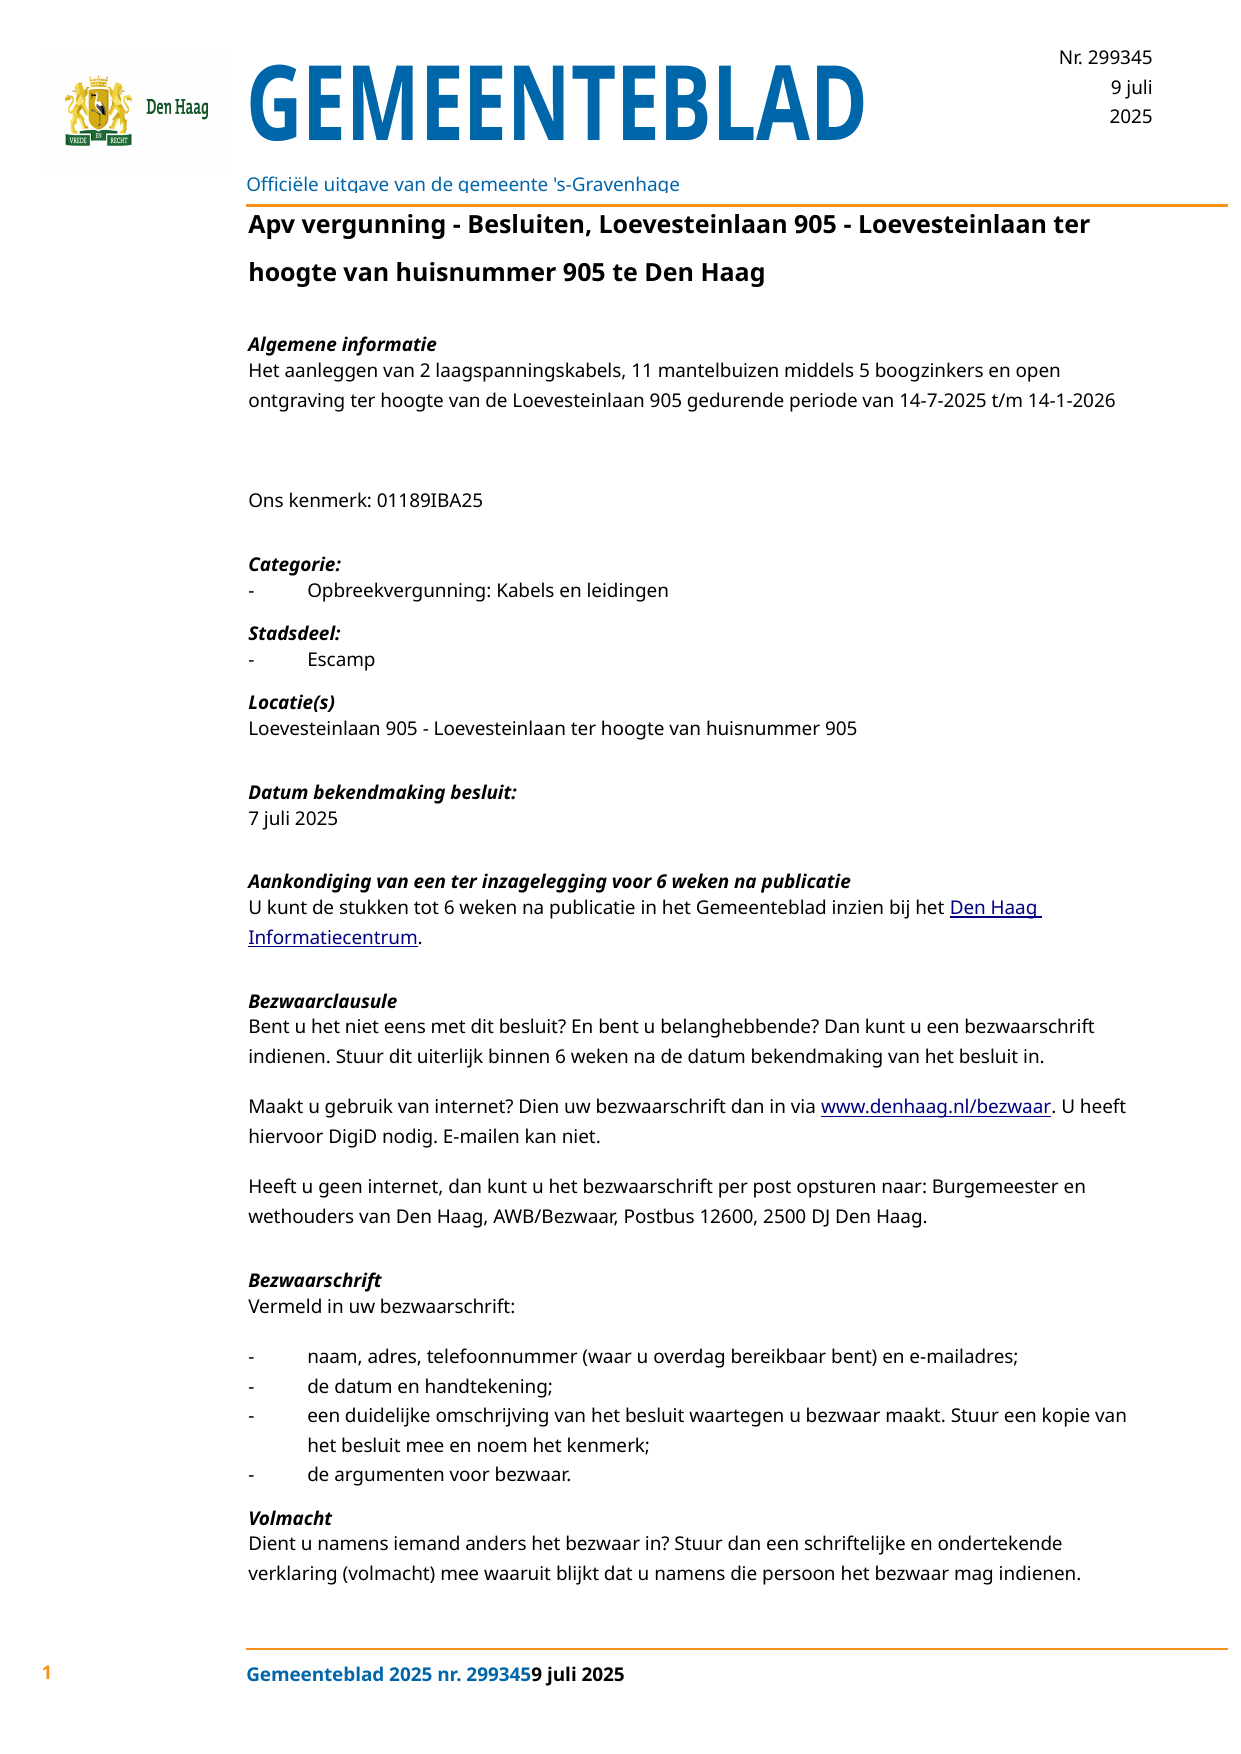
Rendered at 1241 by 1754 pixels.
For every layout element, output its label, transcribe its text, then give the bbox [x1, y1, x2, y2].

text Bezwaarschrift [248, 1267, 1152, 1293]
text Datum bekendmaking besluit: [248, 779, 1152, 805]
text Categorie: [248, 552, 1152, 577]
list een duidelijke omschrijving van het besluit waartegen u bezwaar maakt. Stuur een kopie van het besluit mee en noem het kenmerk; [248, 1402, 1152, 1458]
text Stadsdeel: [248, 620, 1152, 646]
text Volmacht [248, 1505, 1152, 1531]
text 7 juli 2025 [248, 805, 1152, 830]
text Apv vergunning - Besluiten, Loevesteinlaan 905 - Loevesteinlaan ter hoogte van huisnummer 905 te Den Haag [248, 207, 1152, 288]
list Opbreekvergunning: Kabels en leidingen [248, 577, 1152, 603]
list Escamp [248, 646, 1152, 672]
text Bent u het niet eens met dit besluit? En bent u belanghebbende? Dan kunt u een bezwaarschrift indienen. Stuur dit uiterlijk binnen 6 weken na de datum bekendmaking van het besluit in. [248, 1014, 1152, 1069]
text Locatie(s) [248, 689, 1152, 715]
text Bezwaarclausule [248, 988, 1152, 1014]
picture [41, 47, 231, 172]
text Ons kenmerk: 01189IBA25 [248, 488, 1152, 513]
text Algemene informatie [248, 331, 1152, 357]
text Maakt u gebruik van internet? Dien uw bezwaarschrift dan in via www.denhaag.nl/bezwaar. U heeft hiervoor DigiD nodig. E-mailen kan niet. [248, 1094, 1152, 1149]
text Heeft u geen internet, dan kunt u het bezwaarschrift per post opsturen naar: Burgemeester en wethouders van Den Haag, AWB/Bezwaar, Postbus 12600, 2500 DJ Den Haag. [248, 1174, 1152, 1229]
text U kunt de stukken tot 6 weken na publicatie in het Gemeenteblad inzien bij het Den Haag Informatiecentrum. [248, 894, 1152, 950]
text Aankondiging van een ter inzagelegging voor 6 weken na publicatie [248, 869, 1152, 894]
list de argumenten voor bezwaar. [248, 1462, 1152, 1487]
text Loevesteinlaan 905 - Loevesteinlaan ter hoogte van huisnummer 905 [248, 715, 1152, 741]
text Dient u namens iemand anders het bezwaar in? Stuur dan een schriftelijke en ondertekende verklaring (volmacht) mee waaruit blijkt dat u namens die persoon het bezwaar mag indienen. [248, 1531, 1152, 1586]
list de datum en handtekening; [248, 1373, 1152, 1399]
text Het aanleggen van 2 laagspanningskabels, 11 mantelbuizen middels 5 boogzinkers en open ontgraving ter hoogte van de Loevesteinlaan 905 gedurende periode van 14-7-2025 t/m 14-1-2026 [248, 357, 1152, 412]
text Vermeld in uw bezwaarschrift: [248, 1293, 1152, 1319]
list naam, adres, telefoonnummer (waar u overdag bereikbaar bent) en e-mailadres; [248, 1343, 1152, 1369]
